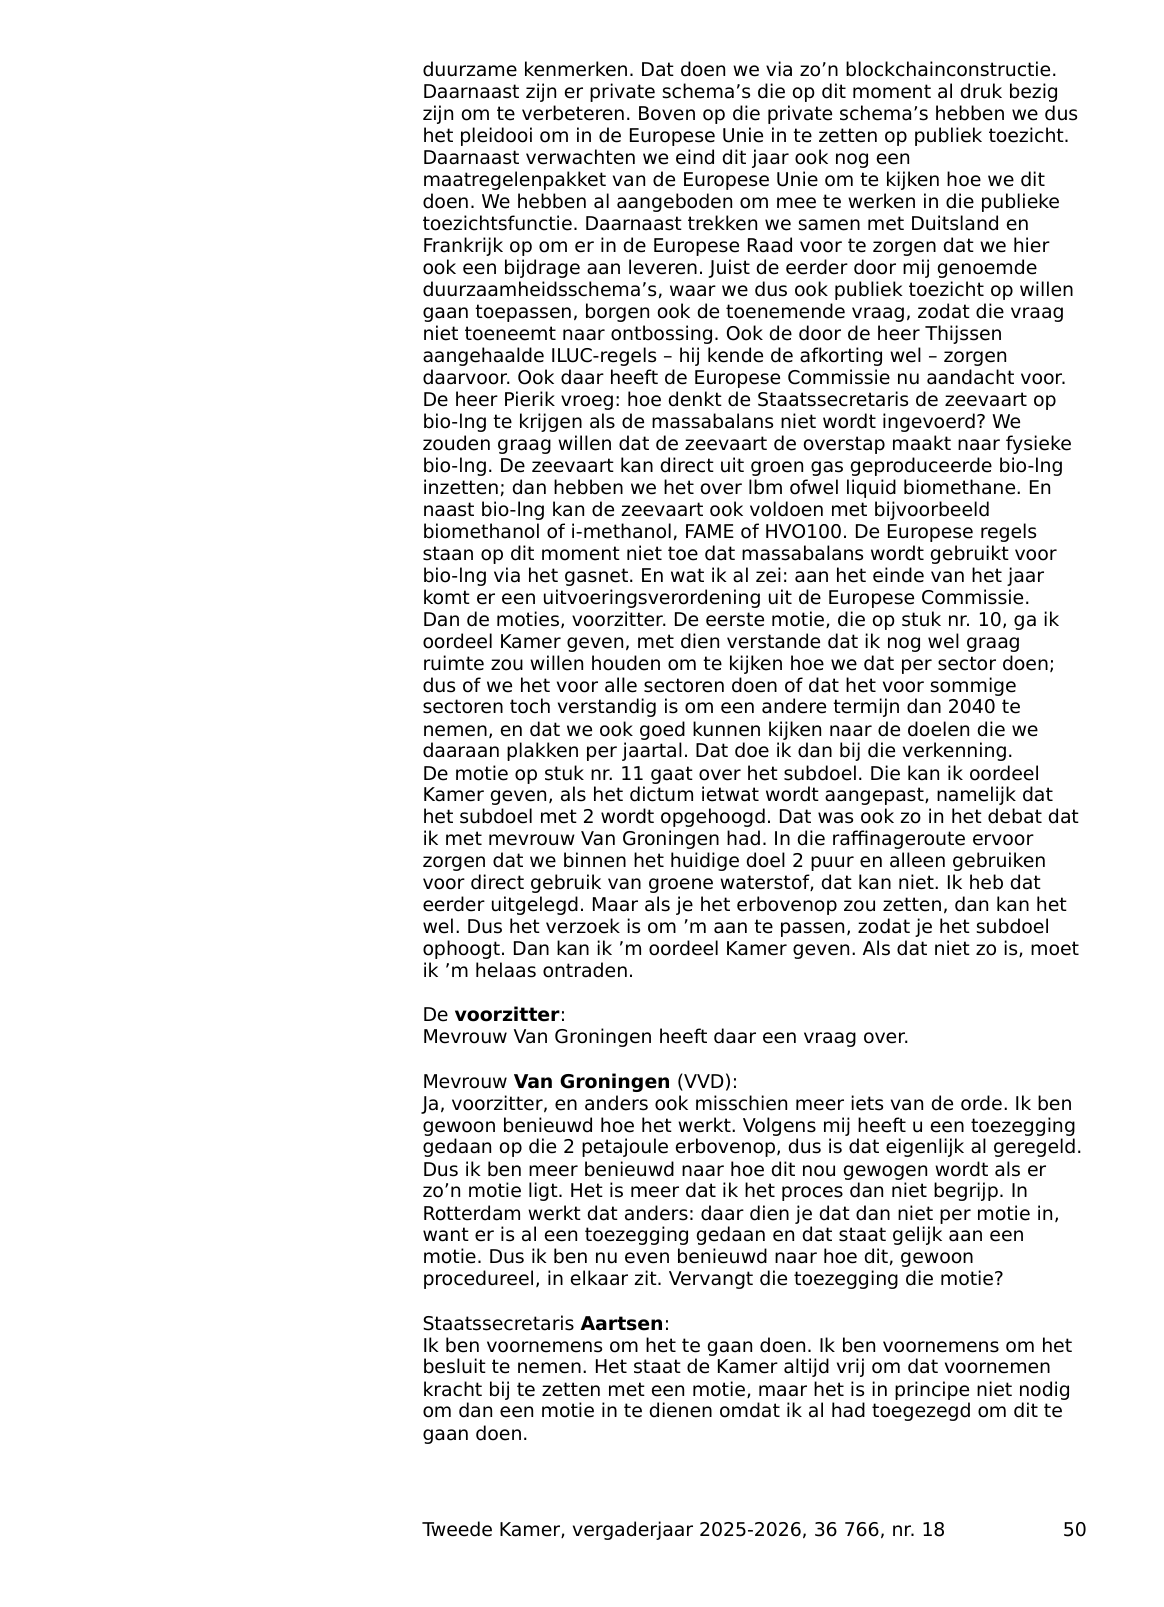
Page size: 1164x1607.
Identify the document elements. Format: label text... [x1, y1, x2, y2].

text Staatssecretaris Aartsen: [422, 1312, 1087, 1334]
text De voorzitter: [422, 1004, 1087, 1026]
text Mevrouw Van Groningen heeft daar een vraag over. [422, 1026, 1087, 1048]
text Mevrouw Van Groningen (VVD): [422, 1071, 1087, 1092]
text Ik ben voornemens om het te gaan doen. Ik ben voornemens om het besluit te nemen. Het staat de Kamer altijd vrij om dat voornemen kracht bij te zetten met een motie, maar het is in principe niet nodig om dan een motie in te dienen omdat ik al had toegezegd om dit te gaan doen. [422, 1334, 1087, 1444]
text Dan de moties, voorzitter. De eerste motie, die op stuk nr. 10, ga ik oordeel Kamer geven, met dien verstande dat ik nog wel graag ruimte zou willen houden om te kijken hoe we dat per sector doen; dus of we het voor alle sectoren doen of dat het voor sommige sectoren toch verstandig is om een andere termijn dan 2040 te nemen, en dat we ook goed kunnen kijken naar de doelen die we daaraan plakken per jaartal. Dat doe ik dan bij die verkenning. [422, 608, 1087, 762]
text Ja, voorzitter, en anders ook misschien meer iets van de orde. Ik ben gewoon benieuwd hoe het werkt. Volgens mij heeft u een toezegging gedaan op die 2 petajoule erbovenop, dus is dat eigenlijk al geregeld. Dus ik ben meer benieuwd naar hoe dit nou gewogen wordt als er zo’n motie ligt. Het is meer dat ik het proces dan niet begrijp. In Rotterdam werkt dat anders: daar dien je dat dan niet per motie in, want er is al een toezegging gedaan en dat staat gelijk aan een motie. Dus ik ben nu even benieuwd naar hoe dit, gewoon procedureel, in elkaar zit. Vervangt die toezegging die motie? [422, 1092, 1087, 1290]
text De heer Pierik vroeg: hoe denkt de Staatssecretaris de zeevaart op bio-lng te krijgen als de massabalans niet wordt ingevoerd? We zouden graag willen dat de zeevaart de overstap maakt naar fysieke bio-lng. De zeevaart kan direct uit groen gas geproduceerde bio-lng inzetten; dan hebben we het over lbm ofwel liquid biomethane. En naast bio-lng kan de zeevaart ook voldoen met bijvoorbeeld biomethanol of i-methanol, FAME of HVO100. De Europese regels staan op dit moment niet toe dat massabalans wordt gebruikt voor bio-lng via het gasnet. En wat ik al zei: aan het einde van het jaar komt er een uitvoeringsverordening uit de Europese Commissie. [422, 389, 1087, 608]
text duurzame kenmerken. Dat doen we via zo’n blockchainconstructie. Daarnaast zijn er private schema’s die op dit moment al druk bezig zijn om te verbeteren. Boven op die private schema’s hebben we dus het pleidooi om in de Europese Unie in te zetten op publiek toezicht. Daarnaast verwachten we eind dit jaar ook nog een maatregelenpakket van de Europese Unie om te kijken hoe we dit doen. We hebben al aangeboden om mee te werken in die publieke toezichtsfunctie. Daarnaast trekken we samen met Duitsland en Frankrijk op om er in de Europese Raad voor te zorgen dat we hier ook een bijdrage aan leveren. Juist de eerder door mij genoemde duurzaamheidsschema’s, waar we dus ook publiek toezicht op willen gaan toepassen, borgen ook de toenemende vraag, zodat die vraag niet toeneemt naar ontbossing. Ook de door de heer Thijssen aangehaalde ILUC-regels – hij kende de afkorting wel – zorgen daarvoor. Ook daar heeft de Europese Commissie nu aandacht voor. [422, 59, 1087, 389]
text De motie op stuk nr. 11 gaat over het subdoel. Die kan ik oordeel Kamer geven, als het dictum ietwat wordt aangepast, namelijk dat het subdoel met 2 wordt opgehoogd. Dat was ook zo in het debat dat ik met mevrouw Van Groningen had. In die raffinageroute ervoor zorgen dat we binnen het huidige doel 2 puur en alleen gebruiken voor direct gebruik van groene waterstof, dat kan niet. Ik heb dat eerder uitgelegd. Maar als je het erbovenop zou zetten, dan kan het wel. Dus het verzoek is om ’m aan te passen, zodat je het subdoel ophoogt. Dan kan ik ’m oordeel Kamer geven. Als dat niet zo is, moet ik ’m helaas ontraden. [422, 762, 1087, 982]
